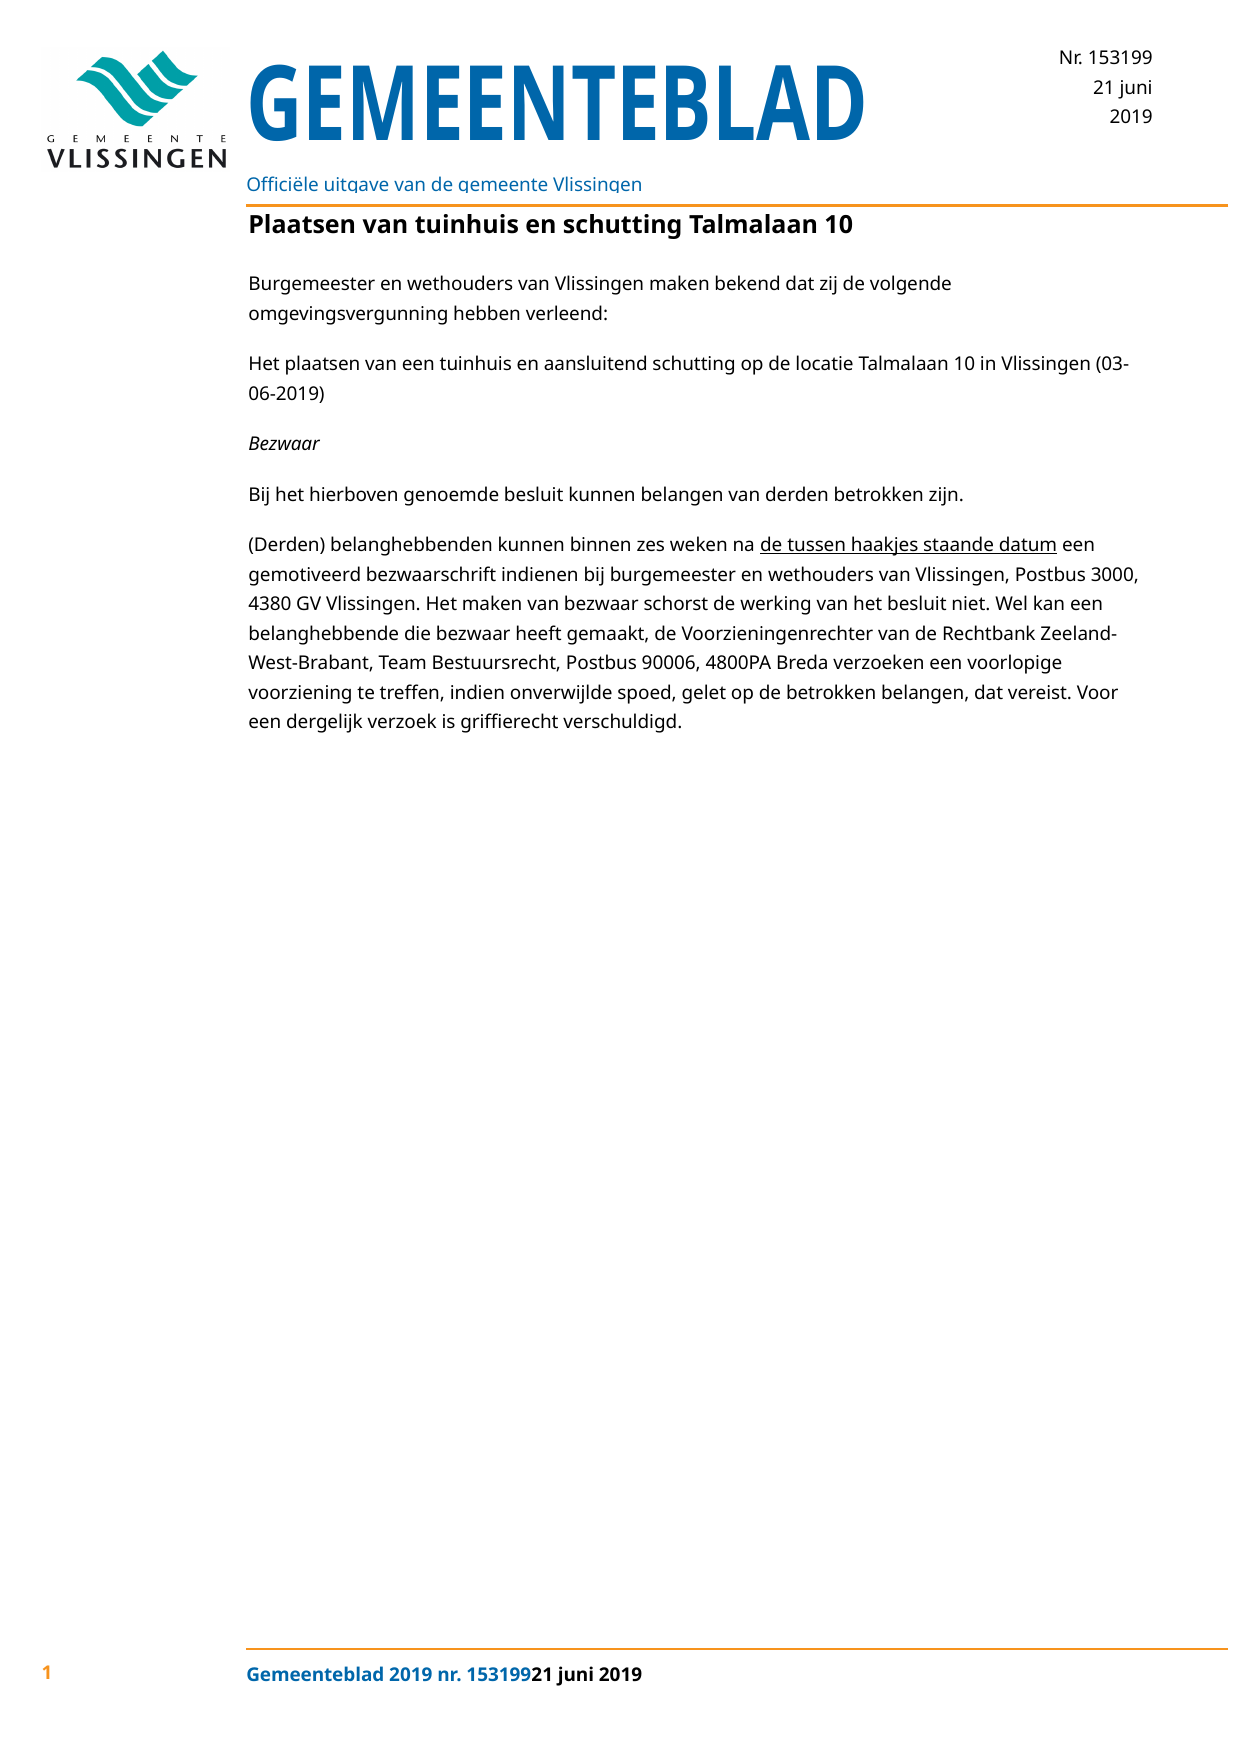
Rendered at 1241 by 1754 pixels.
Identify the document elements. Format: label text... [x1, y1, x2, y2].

text Plaatsen van tuinhuis en schutting Talmalaan 10 [248, 207, 1152, 241]
text Burgemeester en wethouders van Vlissingen maken bekend dat zij de volgende omgevingsvergunning hebben verleend: [248, 270, 1152, 326]
text Bezwaar [248, 430, 1152, 456]
text (Derden) belanghebbenden kunnen binnen zes weken na de tussen haakjes staande datum een gemotiveerd bezwaarschrift indienen bij burgemeester en wethouders van Vlissingen, Postbus 3000, 4380 GV Vlissingen. Het maken van bezwaar schorst de werking van het besluit niet. Wel kan een belanghebbende die bezwaar heeft gemaakt, de Voorzieningenrechter van de Rechtbank Zeeland-West-Brabant, Team Bestuursrecht, Postbus 90006, 4800PA Breda verzoeken een voorlopige voorziening te treffen, indien onverwijlde spoed, gelet op de betrokken belangen, dat vereist. Voor een dergelijk verzoek is griffierecht verschuldigd. [248, 531, 1152, 734]
text Bij het hierboven genoemde besluit kunnen belangen van derden betrokken zijn. [248, 481, 1152, 506]
text Het plaatsen van een tuinhuis en aansluitend schutting op de locatie Talmalaan 10 in Vlissingen (03-06-2019) [248, 350, 1152, 406]
picture [41, 47, 231, 172]
